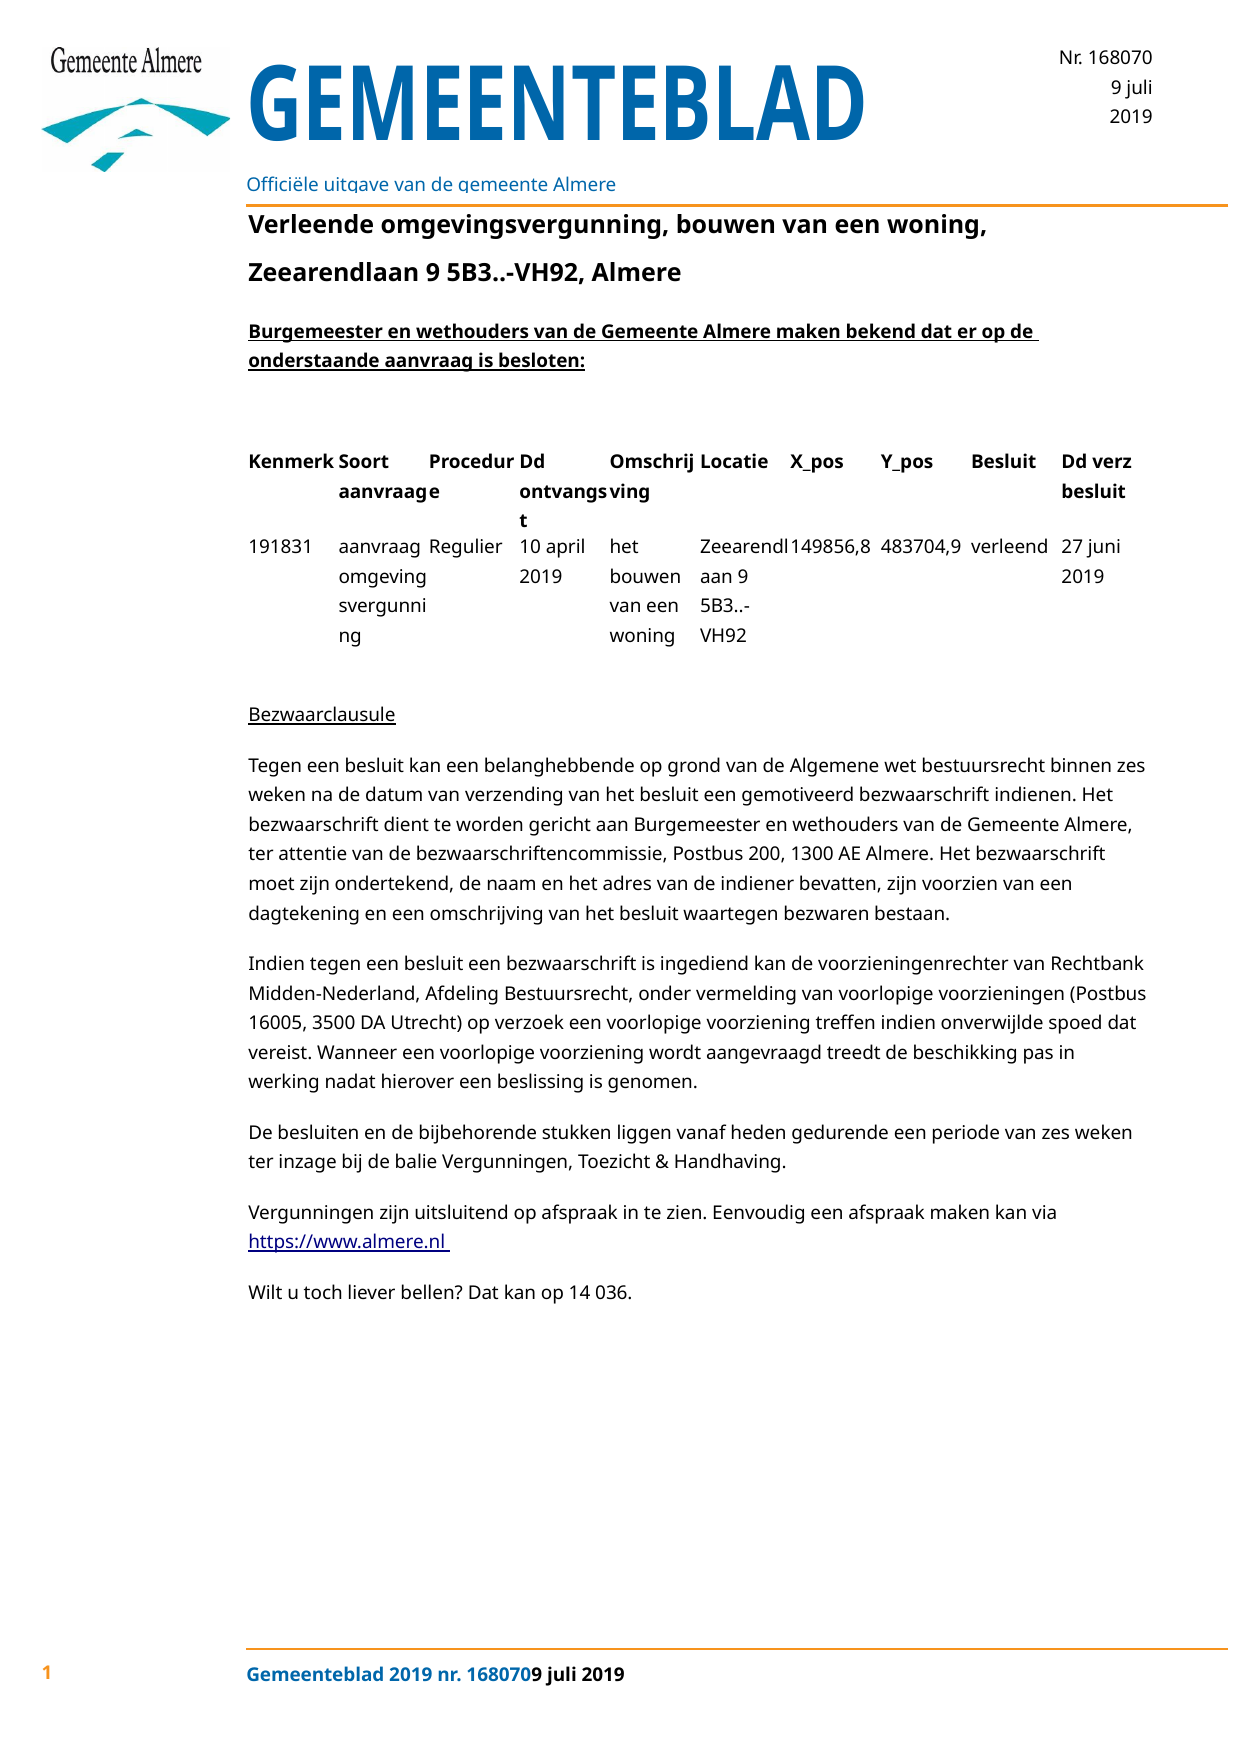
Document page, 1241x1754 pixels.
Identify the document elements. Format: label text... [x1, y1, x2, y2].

table_header Procedure [429, 449, 519, 533]
text Wilt u toch liever bellen? Dat kan op 14 036. [248, 1279, 1152, 1305]
table_header Dd ontvangst [519, 449, 609, 533]
table_cell 149856,8 [790, 533, 881, 648]
table_cell verleend [971, 533, 1061, 648]
table_cell Zeearendlaan 9 5B3..-VH92 [700, 533, 790, 648]
table_header X_pos [790, 449, 881, 533]
table_header Besluit [971, 449, 1061, 533]
text Tegen een besluit kan een belanghebbende op grond van de Algemene wet bestuursrecht binnen zes weken na de datum van verzending van het besluit een gemotiveerd bezwaarschrift indienen. Het bezwaarschrift dient te worden gericht aan Burgemeester en wethouders van de Gemeente Almere, ter attentie van de bezwaarschriftencommissie, Postbus 200, 1300 AE Almere. Het bezwaarschrift moet zijn ondertekend, de naam en het adres van de indiener bevatten, zijn voorzien van een dagtekening en een omschrijving van het besluit waartegen bezwaren bestaan. [248, 752, 1152, 926]
table_header Locatie [700, 449, 790, 533]
table_cell 10 april 2019 [519, 533, 609, 648]
table_cell 27 juni 2019 [1061, 533, 1152, 648]
table_cell aanvraag omgevingsvergunning [338, 533, 429, 648]
table_cell 483704,9 [881, 533, 971, 648]
table_cell Regulier [429, 533, 519, 648]
table_cell het bouwen van een woning [609, 533, 700, 648]
picture [41, 47, 231, 172]
table_cell 191831 [248, 533, 338, 648]
text Bezwaarclausule [248, 701, 1152, 727]
table_header Kenmerk [248, 449, 338, 533]
text Vergunningen zijn uitsluitend op afspraak in te zien. Eenvoudig een afspraak maken kan via https://www.almere.nl [248, 1199, 1152, 1254]
table_header Dd verz besluit [1061, 449, 1152, 533]
text Indien tegen een besluit een bezwaarschrift is ingediend kan de voorzieningenrechter van Rechtbank Midden-Nederland, Afdeling Bestuursrecht, onder vermelding van voorlopige voorzieningen (Postbus 16005, 3500 DA Utrecht) op verzoek een voorlopige voorziening treffen indien onverwijlde spoed dat vereist. Wanneer een voorlopige voorziening wordt aangevraagd treedt de beschikking pas in werking nadat hierover een beslissing is genomen. [248, 950, 1152, 1094]
text De besluiten en de bijbehorende stukken liggen vanaf heden gedurende een periode van zes weken ter inzage bij de balie Vergunningen, Toezicht & Handhaving. [248, 1119, 1152, 1174]
text Verleende omgevingsvergunning, bouwen van een woning, Zeearendlaan 9 5B3..-VH92, Almere [248, 207, 1152, 288]
table_header Soort aanvraag [338, 449, 429, 533]
table_header Omschrijving [609, 449, 700, 533]
text Burgemeester en wethouders van de Gemeente Almere maken bekend dat er op de onderstaande aanvraag is besloten: [248, 318, 1152, 373]
table_header Y_pos [881, 449, 971, 533]
